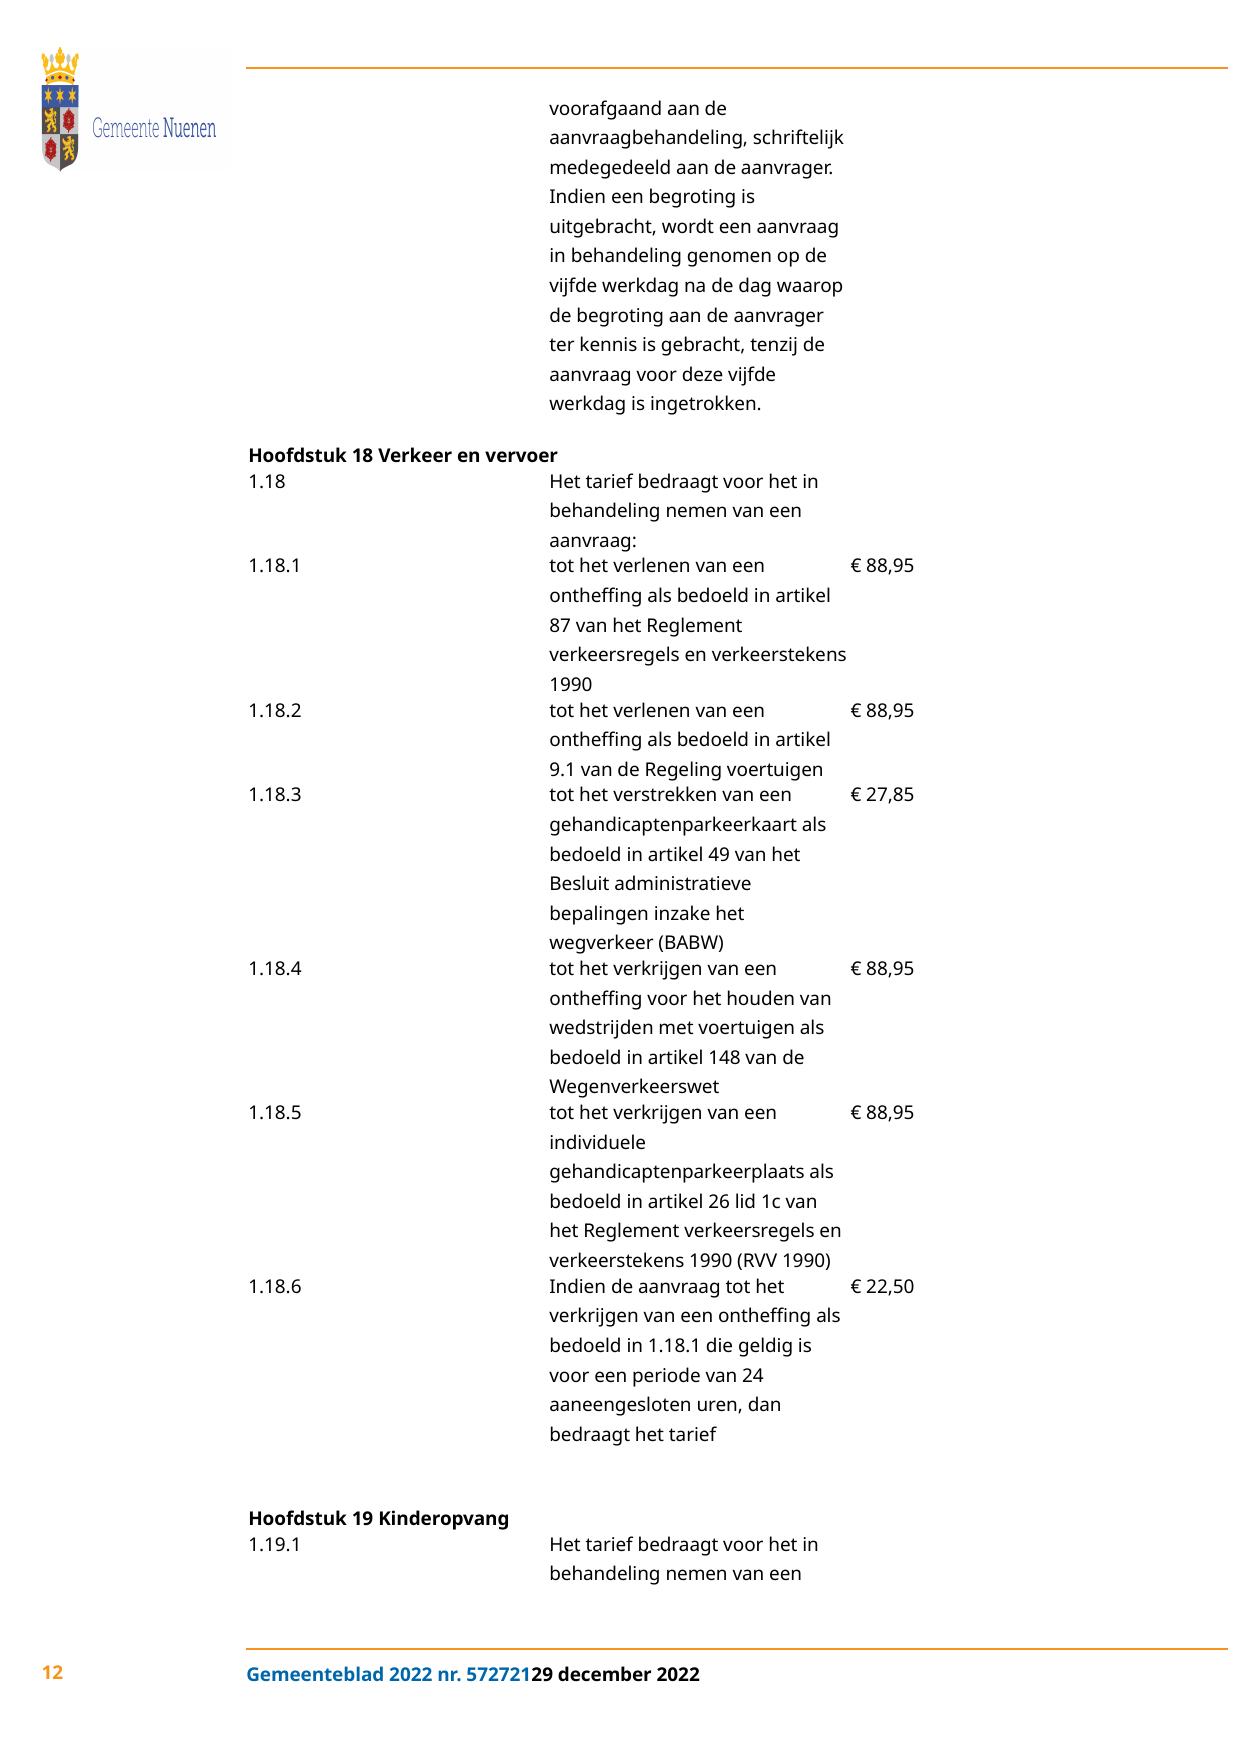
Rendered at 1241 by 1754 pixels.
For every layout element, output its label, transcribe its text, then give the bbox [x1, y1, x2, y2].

table_cell [248, 95, 549, 416]
table_cell € 22,50 [850, 1273, 1152, 1447]
table_cell tot het verkrijgen van een individuele gehandicaptenparkeerplaats als bedoeld in artikel 26 lid 1c van het Reglement verkeersregels en verkeerstekens 1990 (RVV 1990) [549, 1099, 850, 1273]
table_cell voorafgaand aan de aanvraagbehandeling, schriftelijk medegedeeld aan de aanvrager. Indien een begroting is uitgebracht, wordt een aanvraag in behandeling genomen op de vijfde werkdag na de dag waarop de begroting aan de aanvrager ter kennis is gebracht, tenzij de aanvraag voor deze vijfde werkdag is ingetrokken. [549, 95, 850, 416]
table_cell Het tarief bedraagt voor het in behandeling nemen van een [549, 1531, 850, 1586]
table_cell tot het verstrekken van een gehandicaptenparkeerkaart als bedoeld in artikel 49 van het Besluit administratieve bepalingen inzake het wegverkeer (BABW) [549, 782, 850, 955]
table_cell tot het verlenen van een ontheffing als bedoeld in artikel 87 van het Reglement verkeersregels en verkeerstekens 1990 [549, 553, 850, 697]
table_cell [549, 1447, 850, 1472]
table_cell 1.19.1 [248, 1531, 549, 1586]
table_cell [248, 1447, 549, 1472]
table_header [850, 1505, 1152, 1531]
table_cell [549, 416, 850, 442]
table_cell [850, 95, 1152, 416]
table_cell [850, 416, 1152, 442]
table_cell Het tarief bedraagt voor het in behandeling nemen van een aanvraag: [549, 468, 850, 553]
table_cell [850, 468, 1152, 553]
picture [41, 47, 231, 172]
table_cell € 88,95 [850, 697, 1152, 782]
table_cell 1.18.1 [248, 553, 549, 697]
table_cell 1.18.4 [248, 955, 549, 1099]
table_cell Indien de aanvraag tot het verkrijgen van een ontheffing als bedoeld in 1.18.1 die geldig is voor een periode van 24 aaneengesloten uren, dan bedraagt het tarief [549, 1273, 850, 1447]
table_cell [850, 1447, 1152, 1472]
table_cell 1.18.2 [248, 697, 549, 782]
table_cell Hoofdstuk 18 Verkeer en vervoer [248, 442, 850, 468]
table_cell 1.18.3 [248, 782, 549, 955]
table_cell 1.18.6 [248, 1273, 549, 1447]
table_cell [850, 442, 1152, 468]
table_cell [248, 416, 549, 442]
table_cell tot het verkrijgen van een ontheffing voor het houden van wedstrijden met voertuigen als bedoeld in artikel 148 van de Wegenverkeerswet [549, 955, 850, 1099]
table_cell € 88,95 [850, 1099, 1152, 1273]
table_cell [850, 1531, 1152, 1586]
table_cell 1.18 [248, 468, 549, 553]
table_cell 1.18.5 [248, 1099, 549, 1273]
table_cell € 88,95 [850, 955, 1152, 1099]
table_cell tot het verlenen van een ontheffing als bedoeld in artikel 9.1 van de Regeling voertuigen [549, 697, 850, 782]
table_header Hoofdstuk 19 Kinderopvang [248, 1505, 850, 1531]
table_cell € 27,85 [850, 782, 1152, 955]
table_cell € 88,95 [850, 553, 1152, 697]
